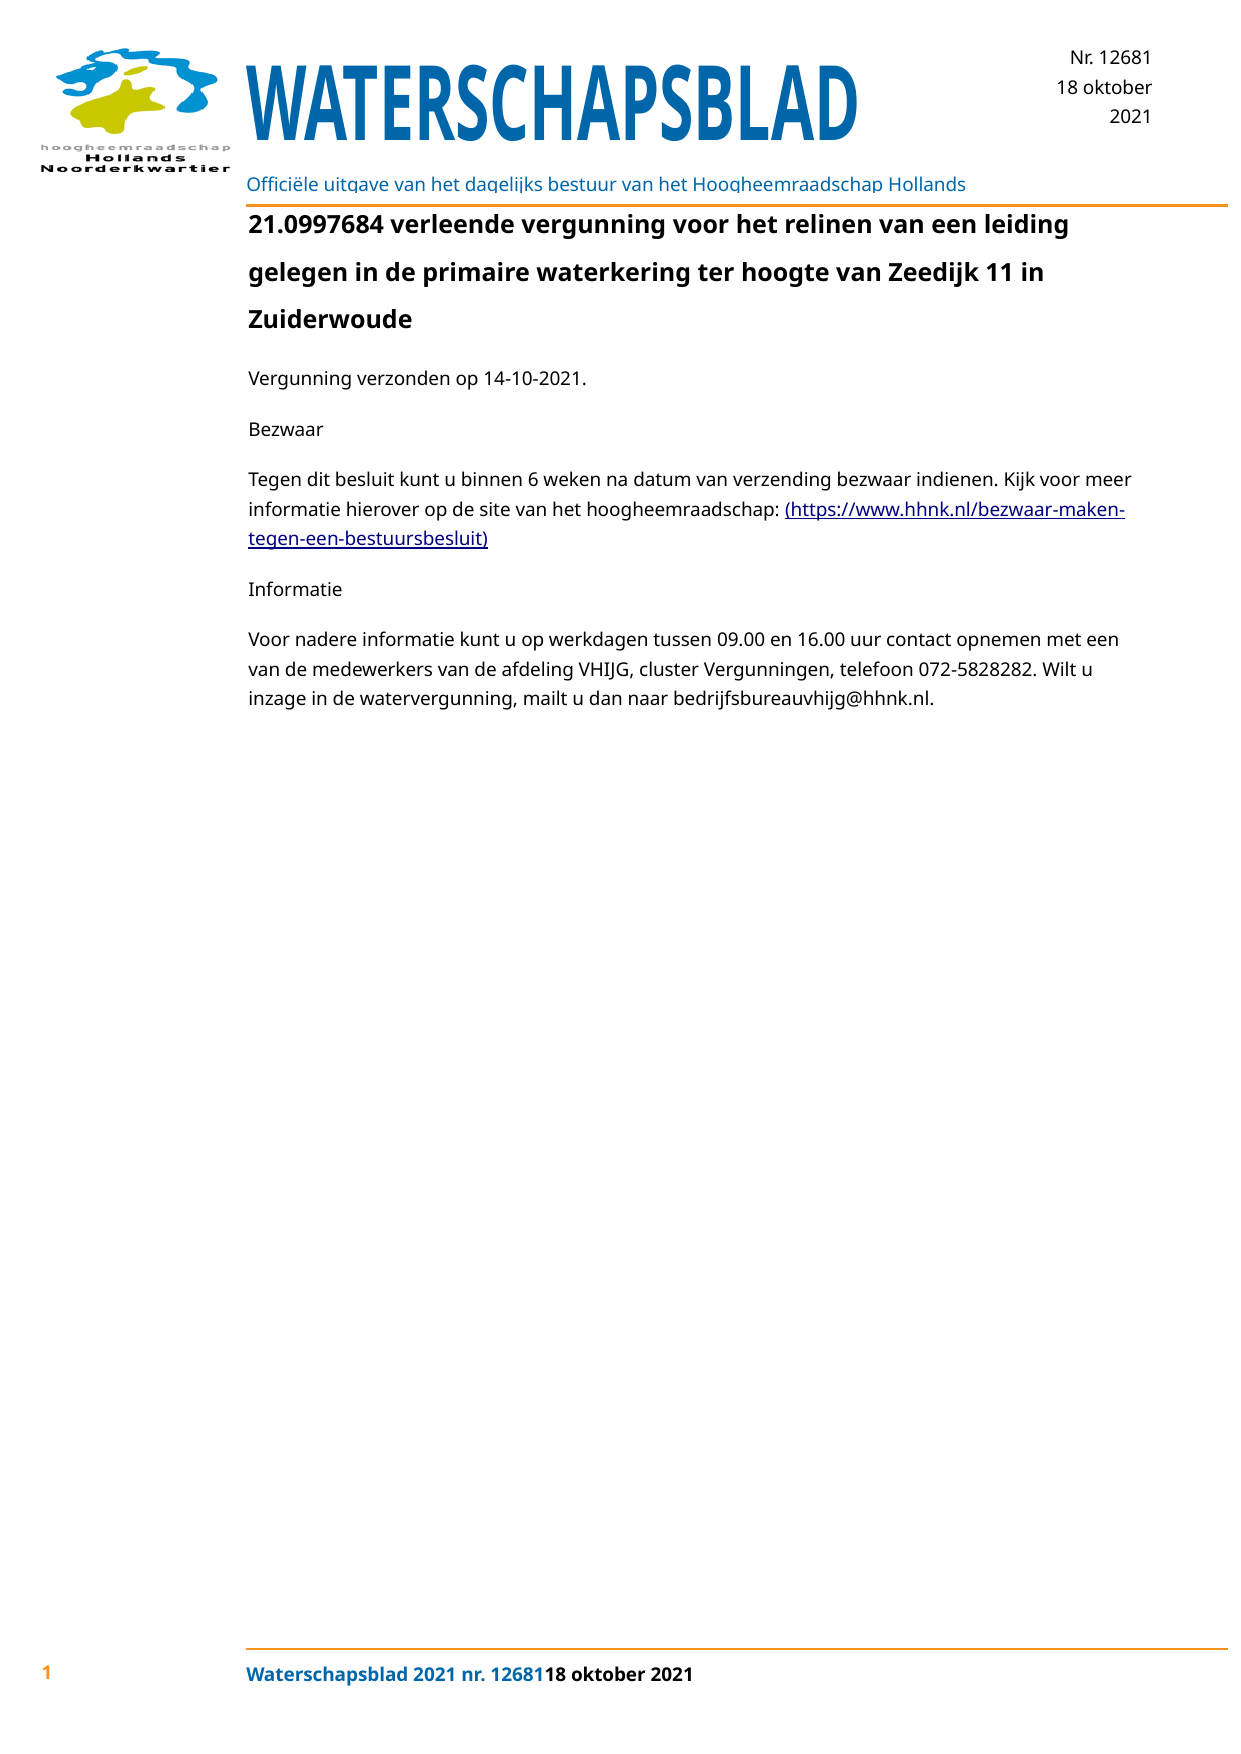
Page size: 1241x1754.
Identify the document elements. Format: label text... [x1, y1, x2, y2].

text 21.0997684 verleende vergunning voor het relinen van een leiding gelegen in de primaire waterkering ter hoogte van Zeedijk 11 in Zuiderwoude [248, 207, 1152, 336]
text Informatie [248, 576, 1152, 602]
text Tegen dit besluit kunt u binnen 6 weken na datum van verzending bezwaar indienen. Kijk voor meer informatie hierover op de site van het hoogheemraadschap: (https://www.hhnk.nl/bezwaar-maken-tegen-een-bestuursbesluit) [248, 466, 1152, 551]
text Voor nadere informatie kunt u op werkdagen tussen 09.00 en 16.00 uur contact opnemen met een van de medewerkers van de afdeling VHIJG, cluster Vergunningen, telefoon 072-5828282. Wilt u inzage in de watervergunning, mailt u dan naar bedrijfsbureauvhijg@hhnk.nl. [248, 626, 1152, 711]
text Bezwaar [248, 416, 1152, 442]
text Vergunning verzonden op 14-10-2021. [248, 366, 1152, 391]
picture [41, 47, 231, 172]
